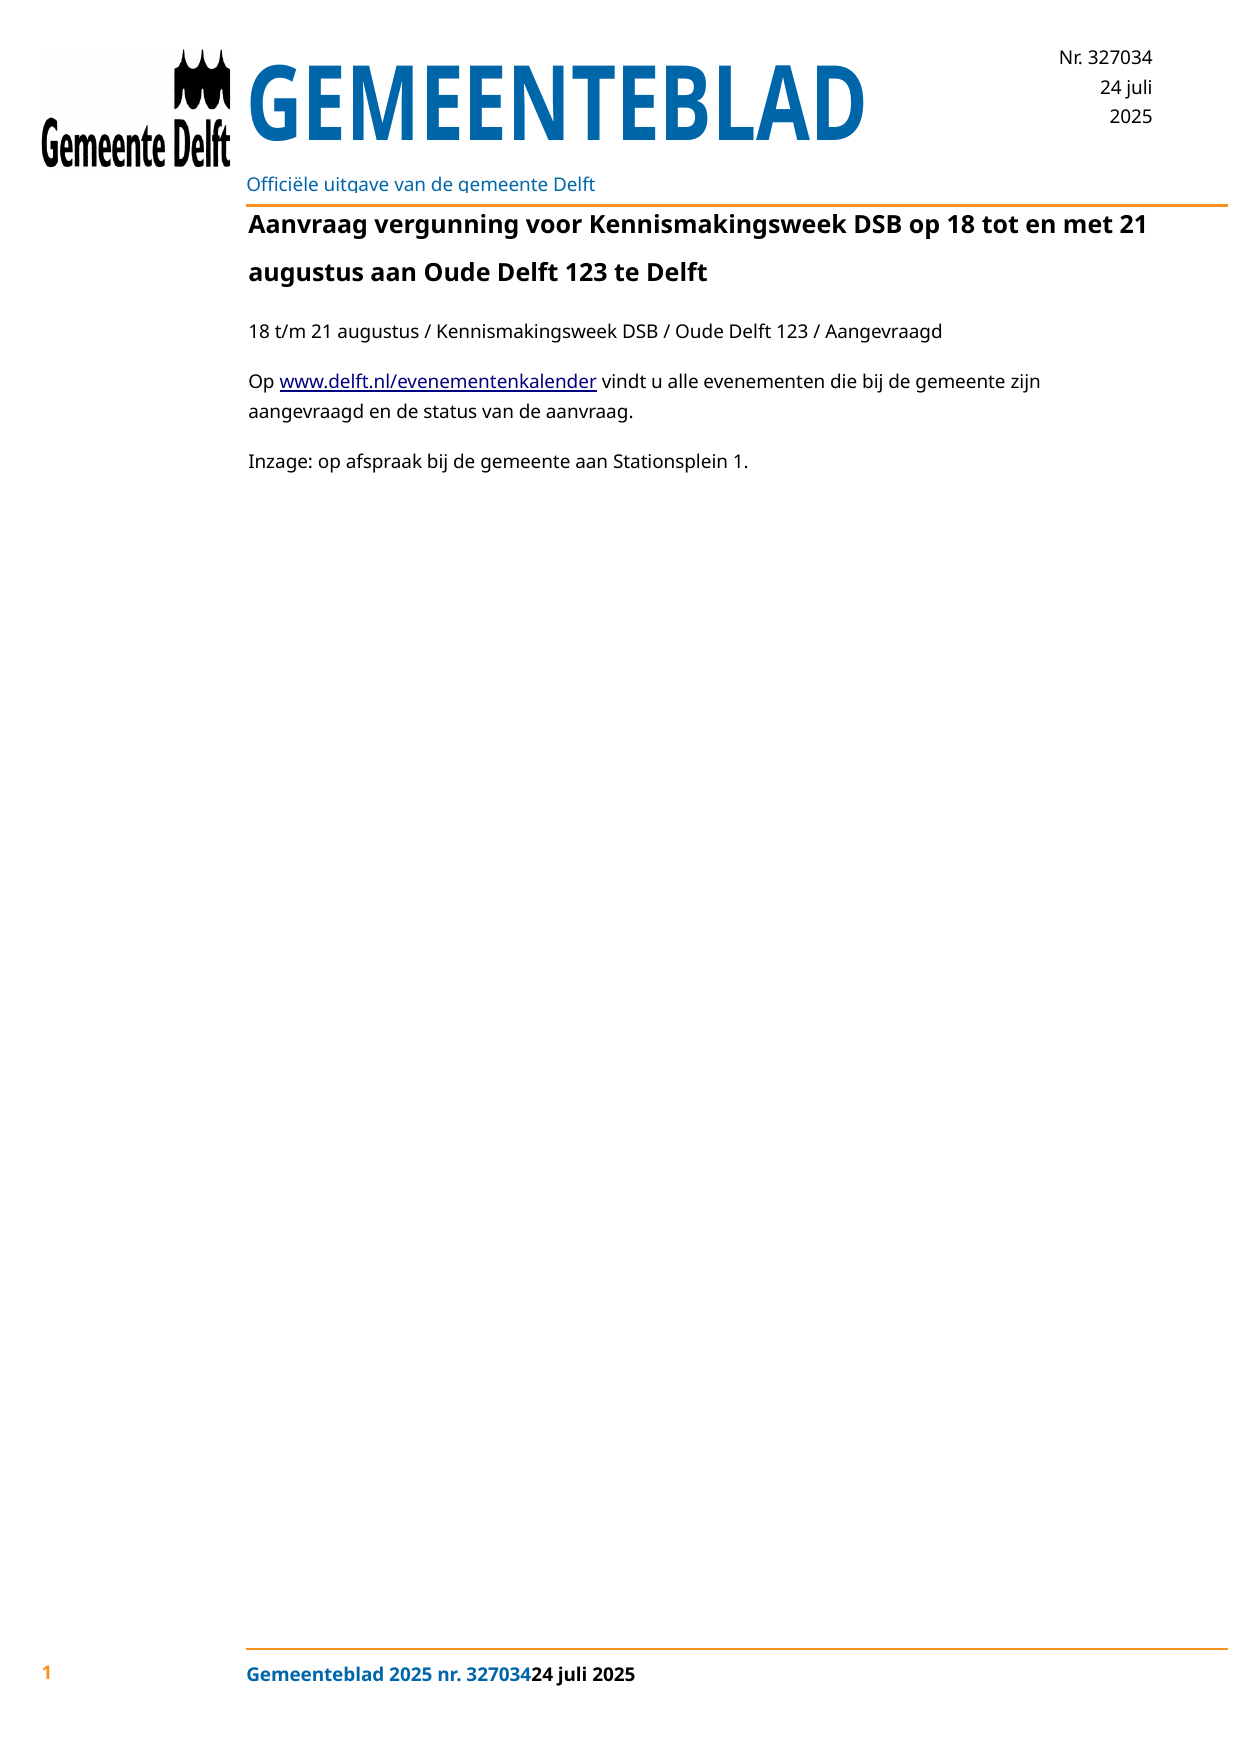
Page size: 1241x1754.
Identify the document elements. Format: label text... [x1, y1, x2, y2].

text Inzage: op afspraak bij de gemeente aan Stationsplein 1. [248, 448, 1152, 474]
text 18 t/m 21 augustus / Kennismakingsweek DSB / Oude Delft 123 / Aangevraagd [248, 318, 1152, 344]
text Aanvraag vergunning voor Kennismakingsweek DSB op 18 tot en met 21 augustus aan Oude Delft 123 te Delft [248, 207, 1152, 288]
picture [41, 47, 231, 172]
text Op www.delft.nl/evenementenkalender vindt u alle evenementen die bij de gemeente zijn aangevraagd en de status van de aanvraag. [248, 368, 1152, 424]
